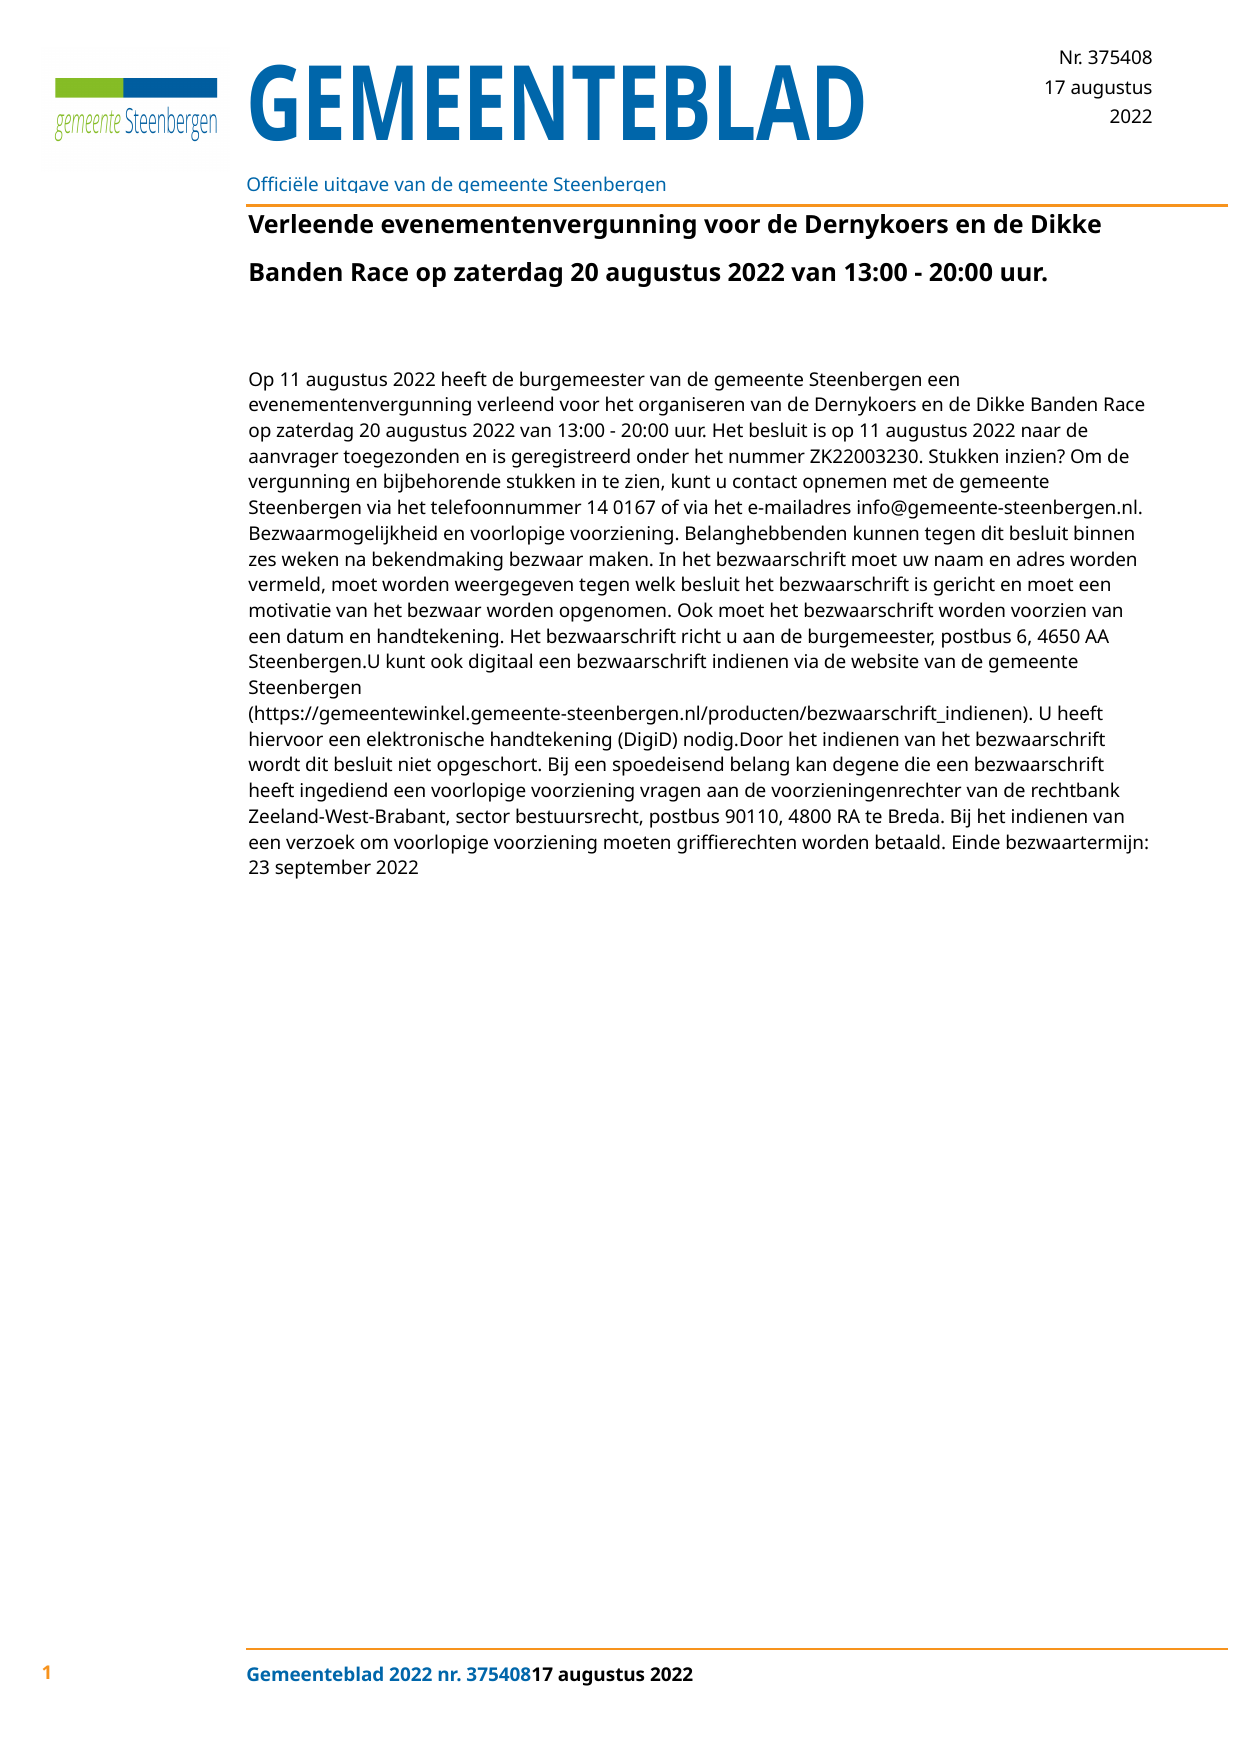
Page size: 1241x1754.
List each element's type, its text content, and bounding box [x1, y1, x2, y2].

text Op 11 augustus 2022 heeft de burgemeester van de gemeente Steenbergen een evenementenvergunning verleend voor het organiseren van de Dernykoers en de Dikke Banden Race op zaterdag 20 augustus 2022 van 13:00 - 20:00 uur. Het besluit is op 11 augustus 2022 naar de aanvrager toegezonden en is geregistreerd onder het nummer ZK22003230. Stukken inzien? Om de vergunning en bijbehorende stukken in te zien, kunt u contact opnemen met de gemeente Steenbergen via het telefoonnummer 14 0167 of via het e-mailadres info@gemeente-steenbergen.nl. Bezwaarmogelijkheid en voorlopige voorziening. Belanghebbenden kunnen tegen dit besluit binnen zes weken na bekendmaking bezwaar maken. In het bezwaarschrift moet uw naam en adres worden vermeld, moet worden weergegeven tegen welk besluit het bezwaarschrift is gericht en moet een motivatie van het bezwaar worden opgenomen. Ook moet het bezwaarschrift worden voorzien van een datum en handtekening. Het bezwaarschrift richt u aan de burgemeester, postbus 6, 4650 AA Steenbergen.U kunt ook digitaal een bezwaarschrift indienen via de website van de gemeente Steenbergen (https://gemeentewinkel.gemeente-steenbergen.nl/producten/bezwaarschrift_indienen). U heeft hiervoor een elektronische handtekening (DigiD) nodig.Door het indienen van het bezwaarschrift wordt dit besluit niet opgeschort. Bij een spoedeisend belang kan degene die een bezwaarschrift heeft ingediend een voorlopige voorziening vragen aan de voorzieningenrechter van de rechtbank Zeeland-West-Brabant, sector bestuursrecht, postbus 90110, 4800 RA te Breda. Bij het indienen van een verzoek om voorlopige voorziening moeten griffierechten worden betaald. ­Einde bezwaartermijn: 23 september 2022 [248, 366, 1152, 880]
text Verleende evenementenvergunning voor de Dernykoers en de Dikke Banden Race op zaterdag 20 augustus 2022 van 13:00 - 20:00 uur. [248, 207, 1152, 288]
picture [41, 47, 231, 172]
